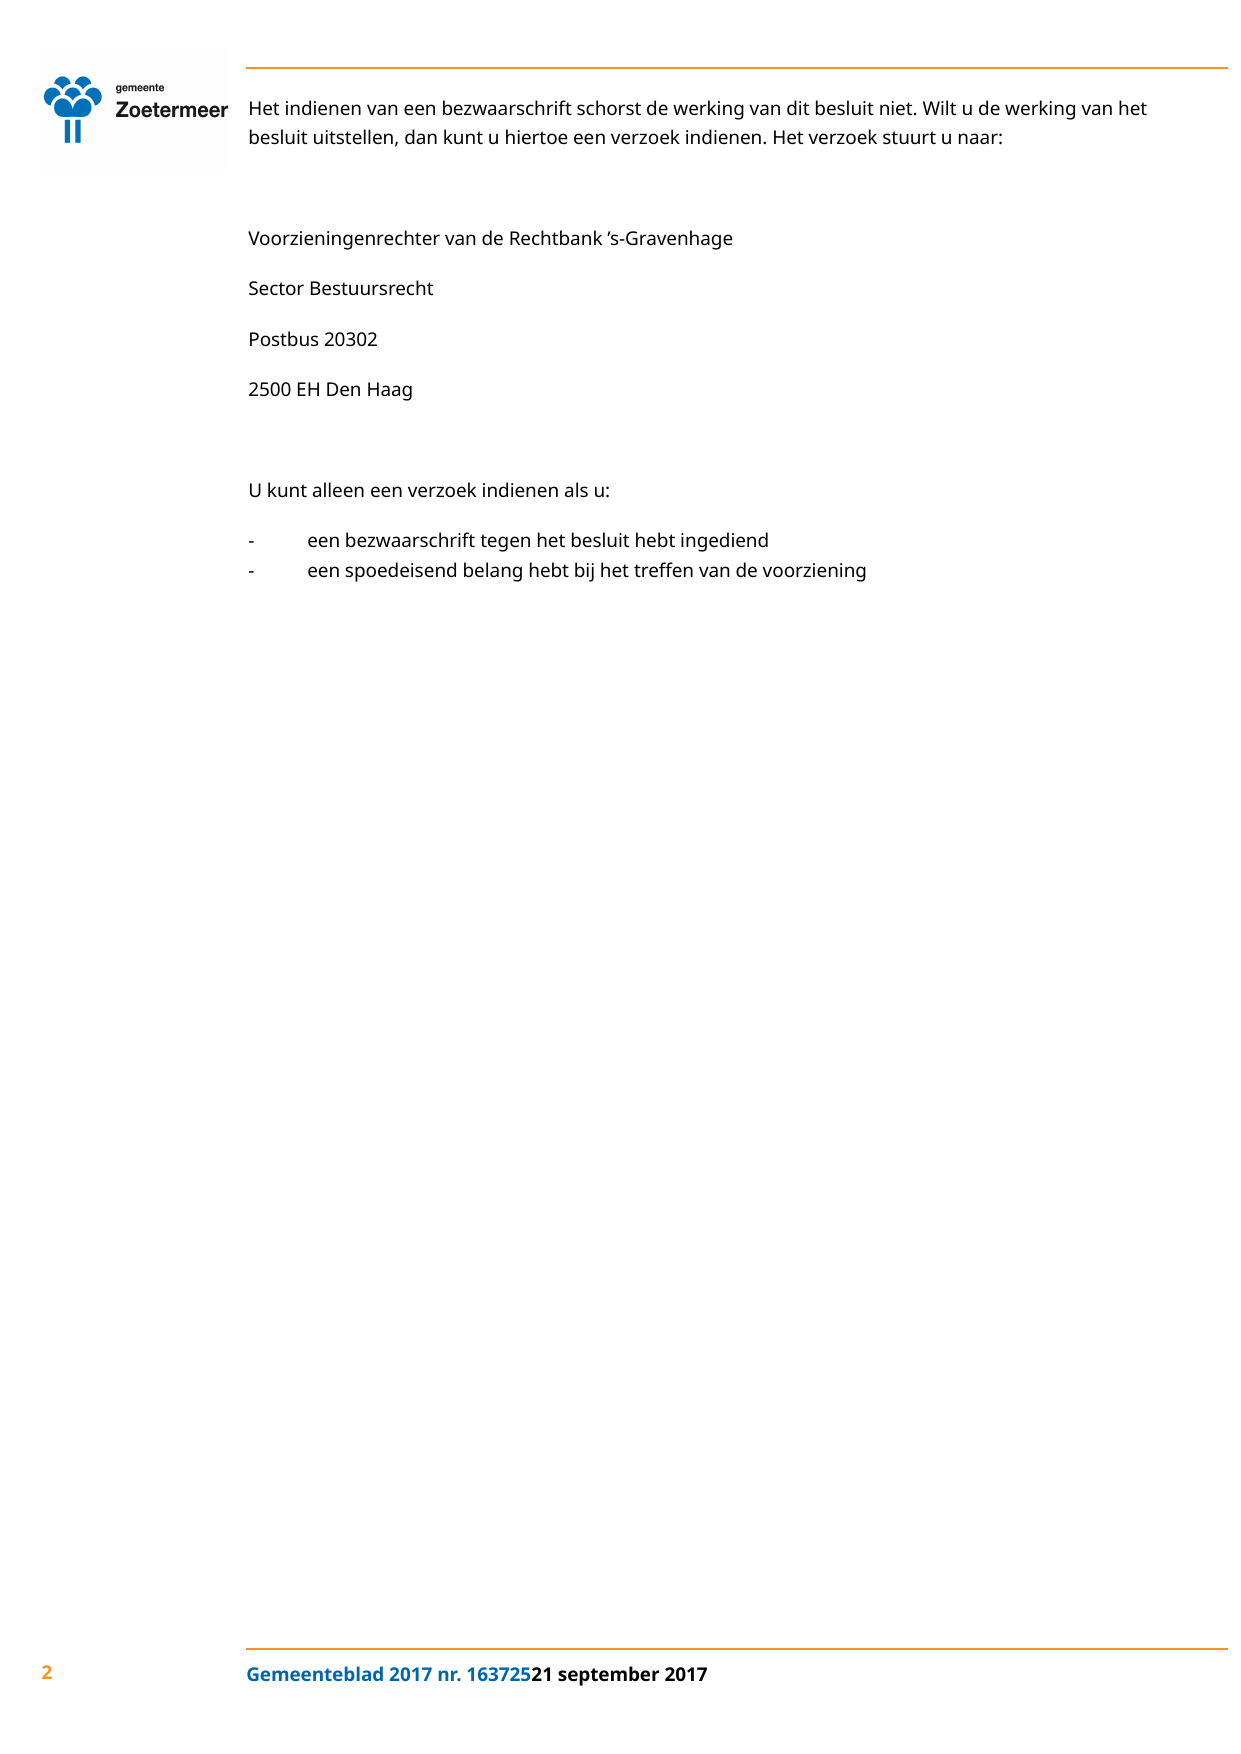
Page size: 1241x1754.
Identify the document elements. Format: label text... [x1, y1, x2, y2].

text Het indienen van een bezwaarschrift schorst de werking van dit besluit niet. Wilt u de werking van het besluit uitstellen, dan kunt u hiertoe een verzoek indienen. Het verzoek stuurt u naar: [248, 95, 1152, 150]
text Postbus 20302 [248, 326, 1152, 352]
text Sector Bestuursrecht [248, 276, 1152, 301]
text Voorzieningenrechter van de Rechtbank ’s-Gravenhage [248, 225, 1152, 251]
list een spoedeisend belang hebt bij het treffen van de voorziening [248, 557, 1152, 583]
text U kunt alleen een verzoek indienen als u: [248, 477, 1152, 503]
picture [41, 47, 231, 172]
text 2500 EH Den Haag [248, 376, 1152, 402]
list een bezwaarschrift tegen het besluit hebt ingediend [248, 528, 1152, 553]
